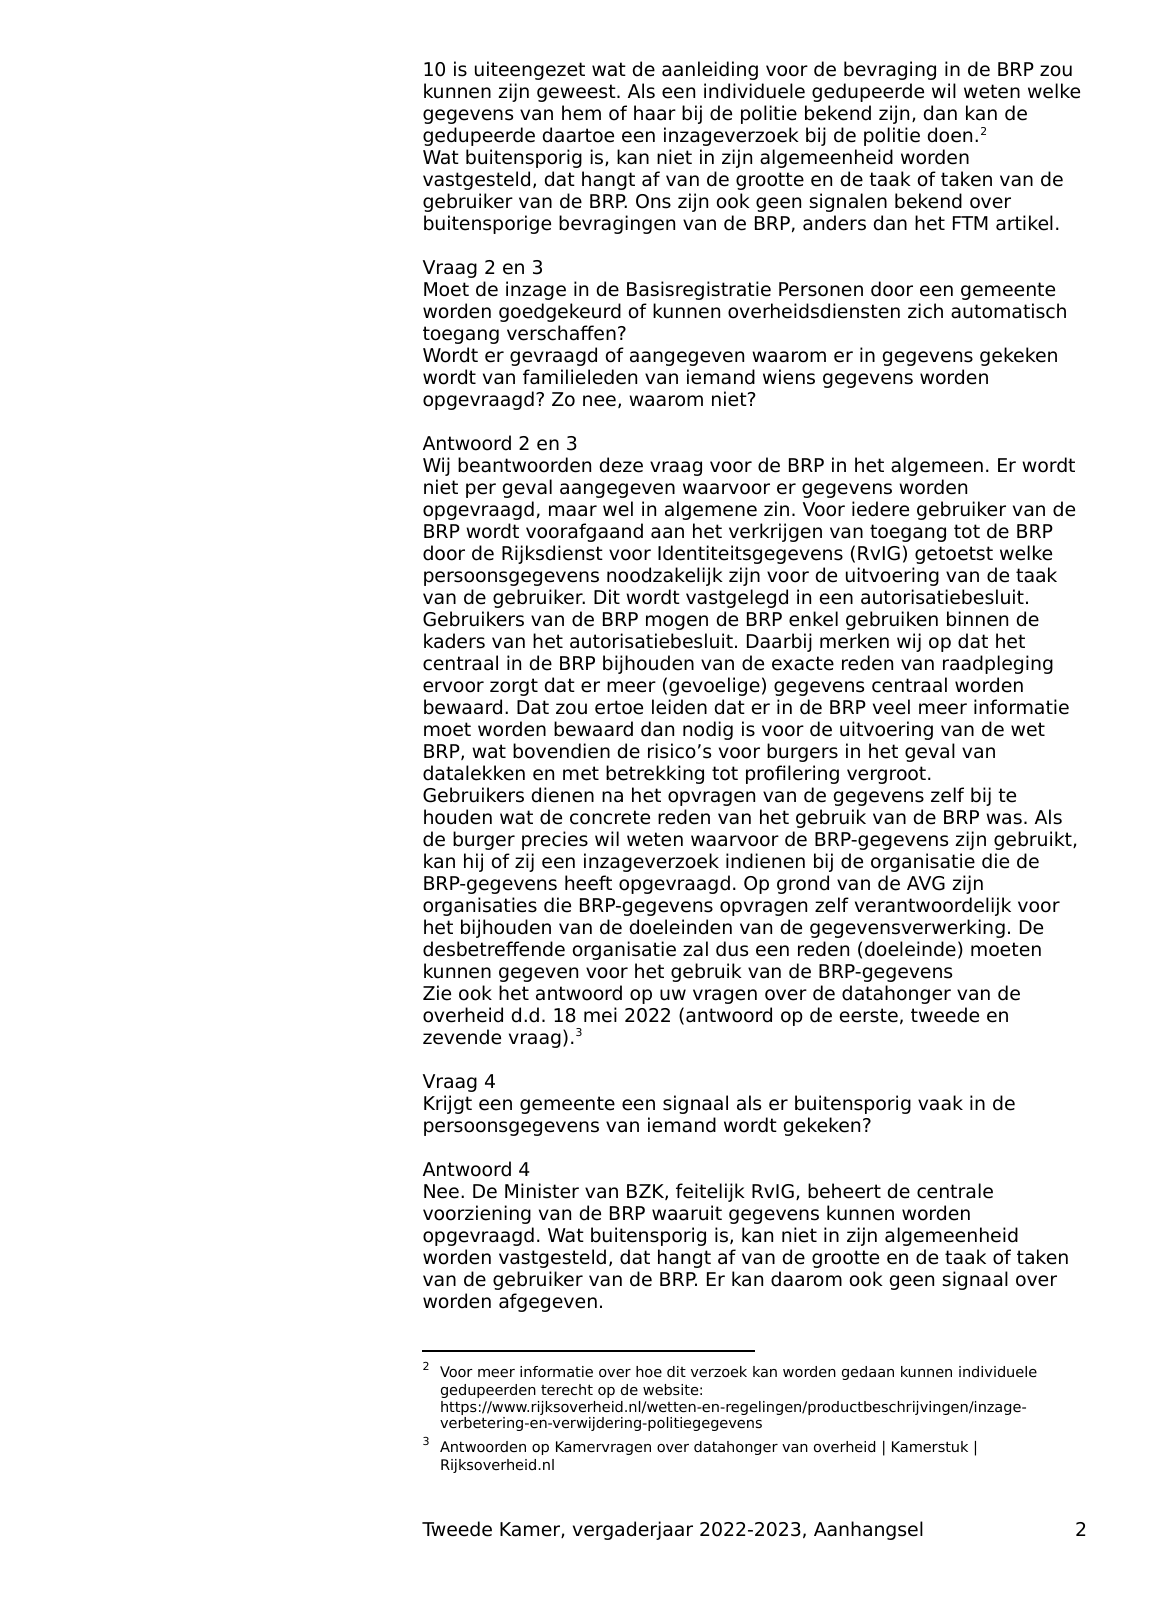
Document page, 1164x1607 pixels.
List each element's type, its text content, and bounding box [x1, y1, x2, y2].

text Wat buitensporig is, kan niet in zijn algemeenheid worden vastgesteld, dat hangt af van de grootte en de taak of taken van de gebruiker van de BRP. Ons zijn ook geen signalen bekend over buitensporige bevragingen van de BRP, anders dan het FTM artikel. [422, 147, 1087, 235]
text Nee. De Minister van BZK, feitelijk RvIG, beheert de centrale voorziening van de BRP waaruit gegevens kunnen worden opgevraagd. Wat buitensporig is, kan niet in zijn algemeenheid worden vastgesteld, dat hangt af van de grootte en de taak of taken van de gebruiker van de BRP. Er kan daarom ook geen signaal over worden afgegeven. [422, 1181, 1087, 1313]
text 10 is uiteengezet wat de aanleiding voor de bevraging in de BRP zou kunnen zijn geweest. Als een individuele gedupeerde wil weten welke gegevens van hem of haar bij de politie bekend zijn, dan kan de gedupeerde daartoe een inzageverzoek bij de politie doen. [422, 59, 1087, 147]
text Wordt er gevraagd of aangegeven waarom er in gegevens gekeken wordt van familieleden van iemand wiens gegevens worden opgevraagd? Zo nee, waarom niet? [422, 345, 1087, 411]
text Antwoorden op Kamervragen over datahonger van overheid | Kamerstuk | Rijksoverheid.nl [422, 1435, 1087, 1474]
text Moet de inzage in de Basisregistratie Personen door een gemeente worden goedgekeurd of kunnen overheidsdiensten zich automatisch toegang verschaffen? [422, 279, 1087, 345]
text Antwoord 2 en 3 [422, 433, 1087, 455]
text Krijgt een gemeente een signaal als er buitensporig vaak in de persoonsgegevens van iemand wordt gekeken? [422, 1093, 1087, 1137]
text Antwoord 4 [422, 1159, 1087, 1181]
text Zie ook het antwoord op uw vragen over de datahonger van de overheid d.d. 18 mei 2022 (antwoord op de eerste, tweede en zevende vraag). [422, 983, 1087, 1048]
text Vraag 4 [422, 1071, 1087, 1093]
text Voor meer informatie over hoe dit verzoek kan worden gedaan kunnen individuele gedupeerden terecht op de website: https://www.rijksoverheid.nl/wetten-en-regelingen/productbeschrijvingen/inzage-verbetering-en-verwijdering-politiegegevens [422, 1360, 1087, 1432]
text Wij beantwoorden deze vraag voor de BRP in het algemeen. Er wordt niet per geval aangegeven waarvoor er gegevens worden opgevraagd, maar wel in algemene zin. Voor iedere gebruiker van de BRP wordt voorafgaand aan het verkrijgen van toegang tot de BRP door de Rijksdienst voor Identiteitsgegevens (RvIG) getoetst welke persoonsgegevens noodzakelijk zijn voor de uitvoering van de taak van de gebruiker. Dit wordt vastgelegd in een autorisatiebesluit. Gebruikers van de BRP mogen de BRP enkel gebruiken binnen de kaders van het autorisatiebesluit. Daarbij merken wij op dat het centraal in de BRP bijhouden van de exacte reden van raadpleging ervoor zorgt dat er meer (gevoelige) gegevens centraal worden bewaard. Dat zou ertoe leiden dat er in de BRP veel meer informatie moet worden bewaard dan nodig is voor de uitvoering van de wet BRP, wat bovendien de risico’s voor burgers in het geval van datalekken en met betrekking tot profilering vergroot. [422, 455, 1087, 785]
text Vraag 2 en 3 [422, 257, 1087, 279]
text Gebruikers dienen na het opvragen van de gegevens zelf bij te houden wat de concrete reden van het gebruik van de BRP was. Als de burger precies wil weten waarvoor de BRP-gegevens zijn gebruikt, kan hij of zij een inzageverzoek indienen bij de organisatie die de BRP-gegevens heeft opgevraagd. Op grond van de AVG zijn organisaties die BRP-gegevens opvragen zelf verantwoordelijk voor het bijhouden van de doeleinden van de gegevensverwerking. De desbetreffende organisatie zal dus een reden (doeleinde) moeten kunnen gegeven voor het gebruik van de BRP-gegevens [422, 785, 1087, 983]
